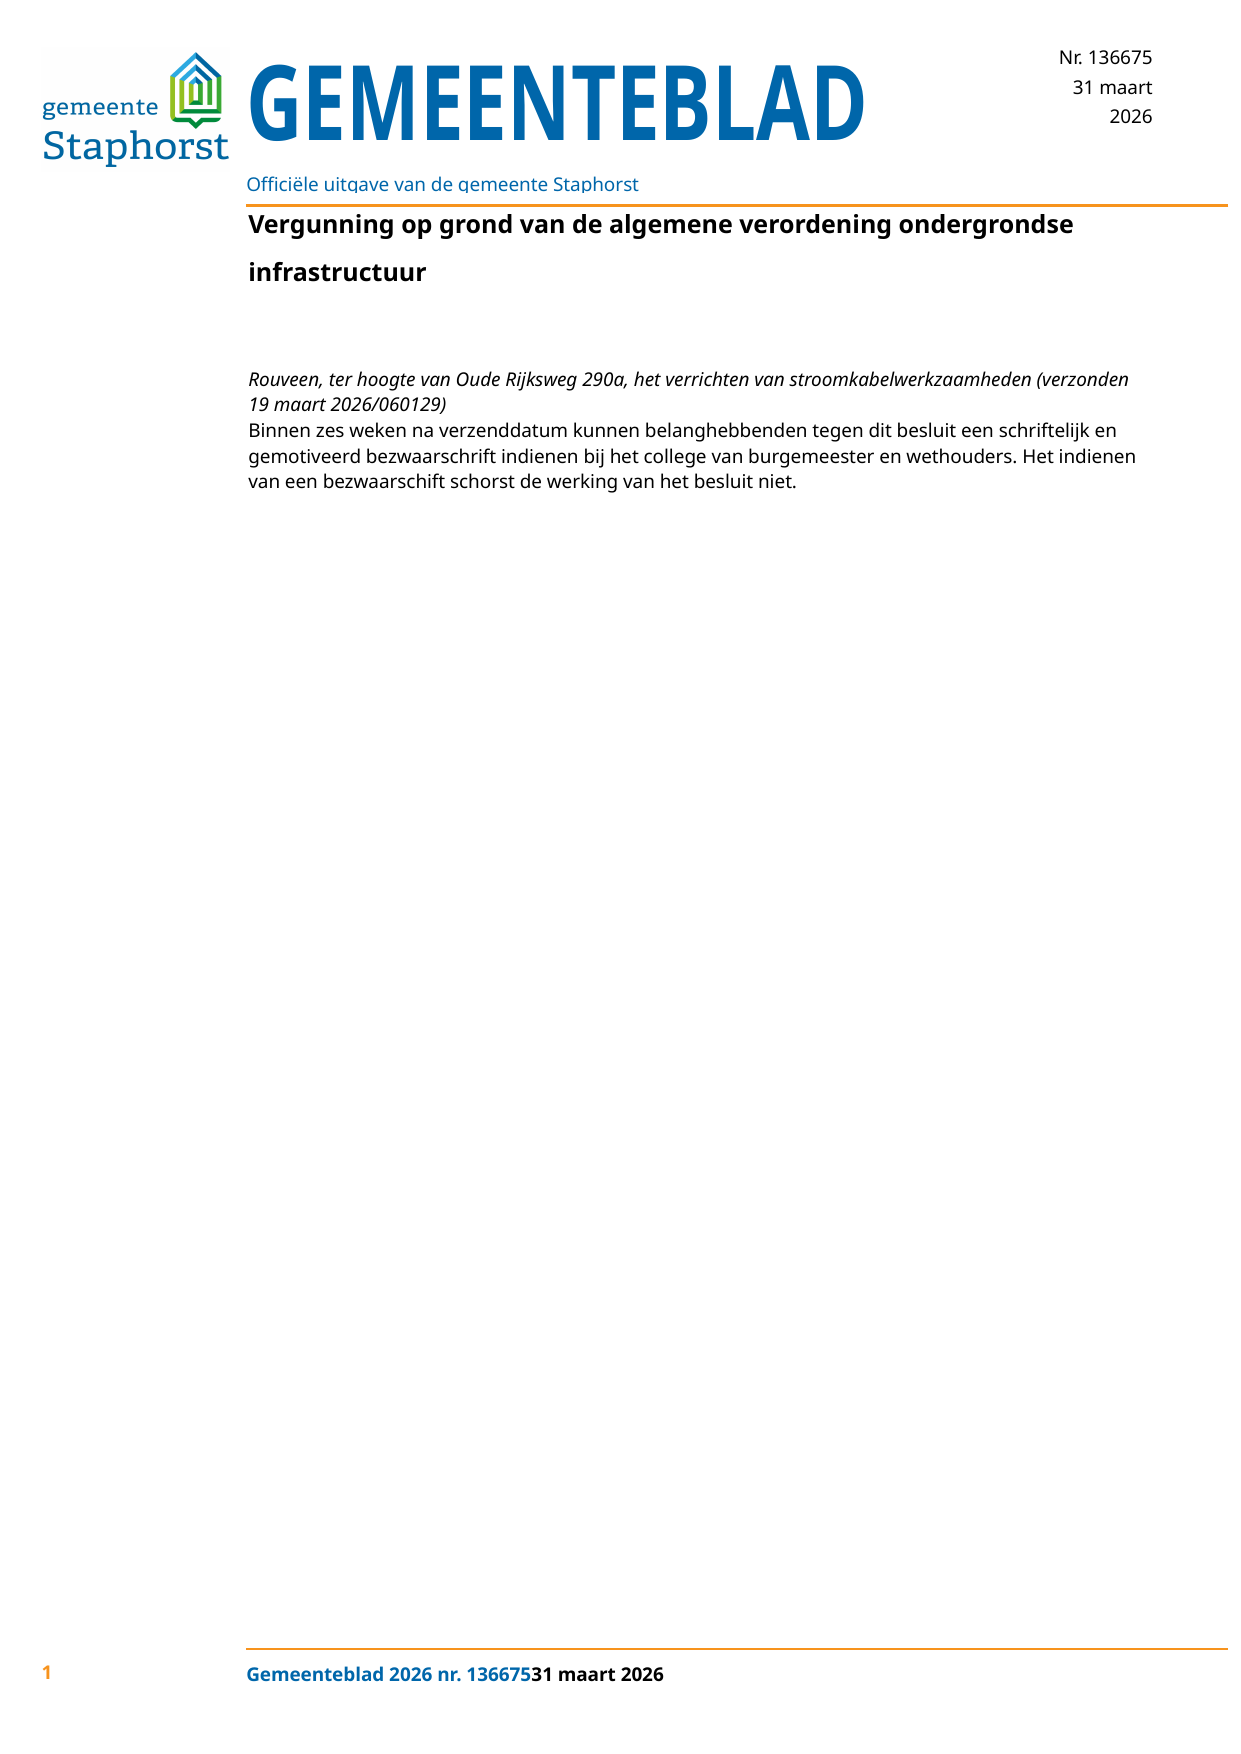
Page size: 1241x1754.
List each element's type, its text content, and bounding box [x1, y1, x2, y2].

picture [41, 47, 231, 172]
text Vergunning op grond van de algemene verordening ondergrondse infrastructuur [248, 207, 1152, 288]
text Rouveen, ter hoogte van Oude Rijksweg 290a, het verrichten van stroomkabelwerkzaamheden (verzonden 19 maart 2026/060129) [248, 366, 1152, 417]
text Binnen zes weken na verzenddatum kunnen belanghebbenden tegen dit besluit een schriftelijk en gemotiveerd bezwaarschrift indienen bij het college van burgemeester en wethouders. Het indienen van een bezwaarschift schorst de werking van het besluit niet. [248, 417, 1152, 494]
